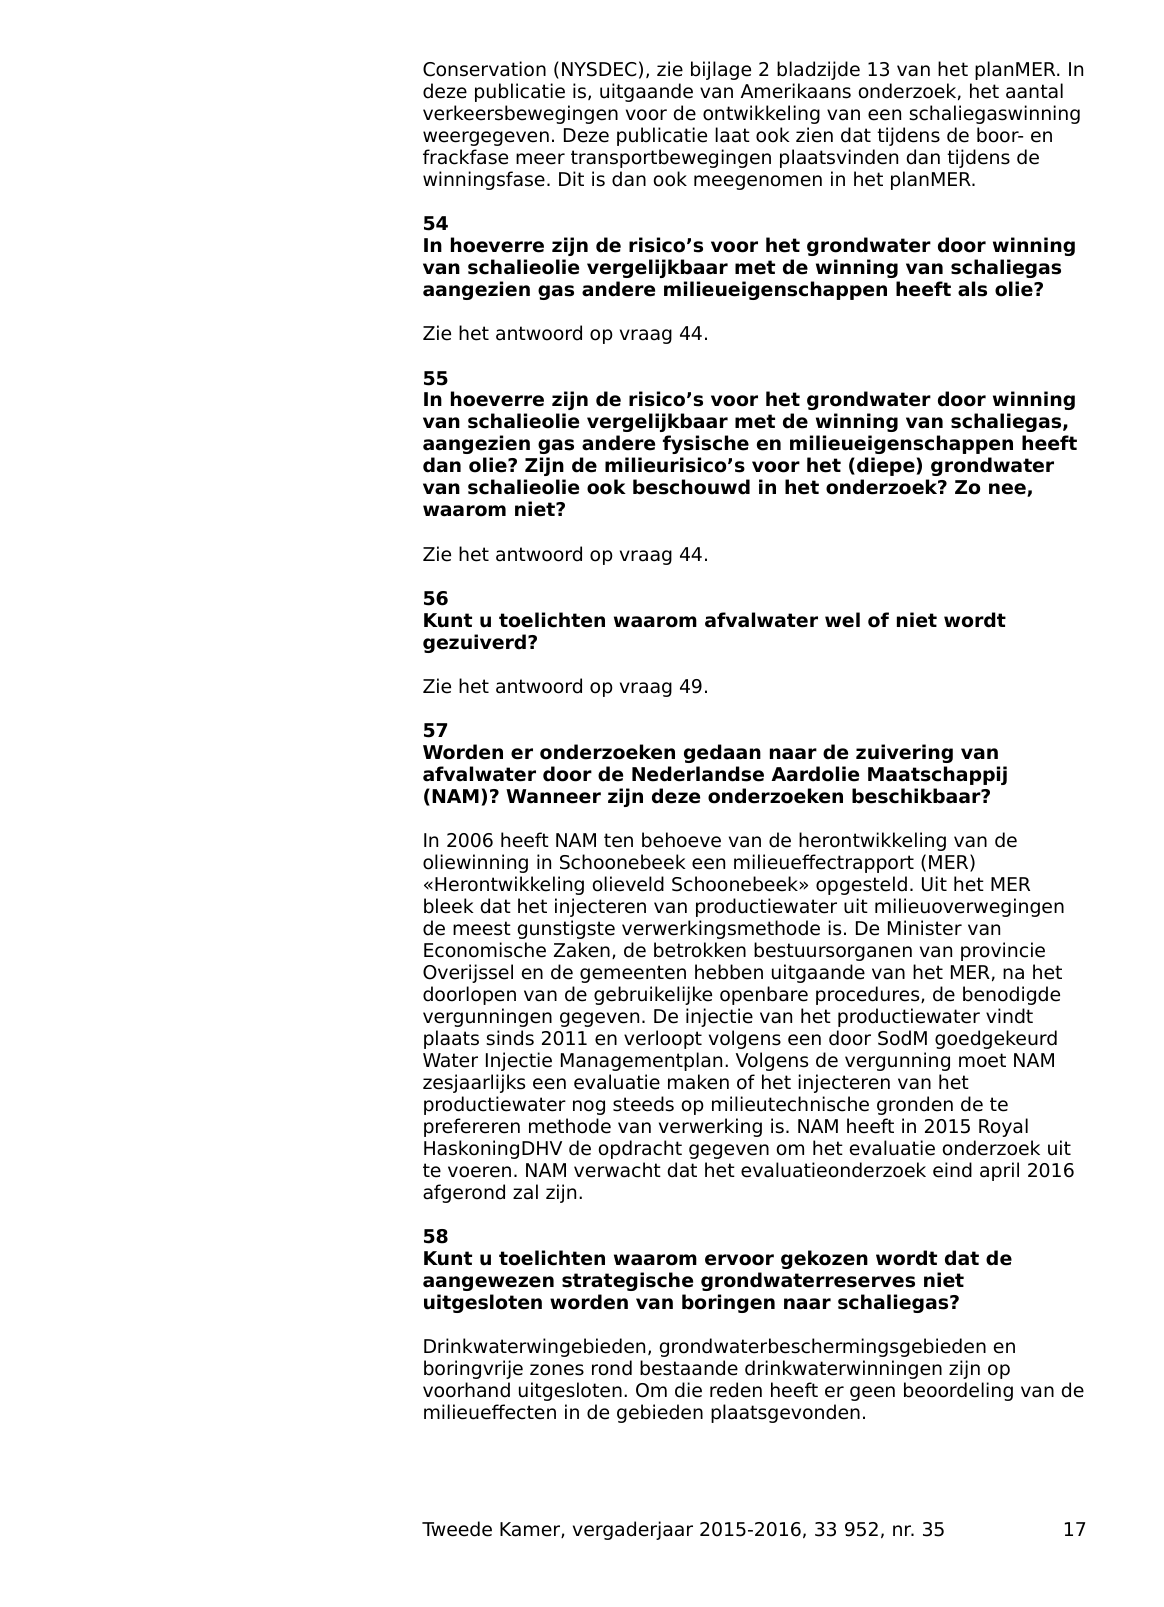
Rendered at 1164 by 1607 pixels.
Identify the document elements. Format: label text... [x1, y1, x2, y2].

text In 2006 heeft NAM ten behoeve van de herontwikkeling van de oliewinning in Schoonebeek een milieueffectrapport (MER) «Herontwikkeling olieveld Schoonebeek» opgesteld. Uit het MER bleek dat het injecteren van productiewater uit milieuoverwegingen de meest gunstigste verwerkingsmethode is. De Minister van Economische Zaken, de betrokken bestuursorganen van provincie Overijssel en de gemeenten hebben uitgaande van het MER, na het doorlopen van de gebruikelijke openbare procedures, de benodigde vergunningen gegeven. De injectie van het productiewater vindt plaats sinds 2011 en verloopt volgens een door SodM goedgekeurd Water Injectie Managementplan. Volgens de vergunning moet NAM zesjaarlijks een evaluatie maken of het injecteren van het productiewater nog steeds op milieutechnische gronden de te prefereren methode van verwerking is. NAM heeft in 2015 Royal HaskoningDHV de opdracht gegeven om het evaluatie onderzoek uit te voeren. NAM verwacht dat het evaluatieonderzoek eind april 2016 afgerond zal zijn. [422, 830, 1087, 1204]
text Kunt u toelichten waarom afvalwater wel of niet wordt gezuiverd? [422, 609, 1087, 653]
text In hoeverre zijn de risico’s voor het grondwater door winning van schalieolie vergelijkbaar met de winning van schaliegas aangezien gas andere milieueigenschappen heeft als olie? [422, 235, 1087, 301]
text Zie het antwoord op vraag 44. [422, 323, 1087, 345]
text Worden er onderzoeken gedaan naar de zuivering van afvalwater door de Nederlandse Aardolie Maatschappij (NAM)? Wanneer zijn deze onderzoeken beschikbaar? [422, 742, 1087, 808]
text In hoeverre zijn de risico’s voor het grondwater door winning van schalieolie vergelijkbaar met de winning van schaliegas, aangezien gas andere fysische en milieueigenschappen heeft dan olie? Zijn de milieurisico’s voor het (diepe) grondwater van schalieolie ook beschouwd in het onderzoek? Zo nee, waarom niet? [422, 389, 1087, 521]
text Drinkwaterwingebieden, grondwaterbeschermingsgebieden en boringvrije zones rond bestaande drinkwaterwinningen zijn op voorhand uitgesloten. Om die reden heeft er geen beoordeling van de milieueffecten in de gebieden plaatsgevonden. [422, 1336, 1087, 1424]
text 55 [422, 367, 1087, 389]
text 56 [422, 588, 1087, 609]
text 57 [422, 720, 1087, 742]
text Zie het antwoord op vraag 49. [422, 676, 1087, 698]
text Conservation (NYSDEC), zie bijlage 2 bladzijde 13 van het planMER. In deze publicatie is, uitgaande van Amerikaans onderzoek, het aantal verkeersbewegingen voor de ontwikkeling van een schaliegaswinning weergegeven. Deze publicatie laat ook zien dat tijdens de boor- en frackfase meer transportbewegingen plaatsvinden dan tijdens de winningsfase. Dit is dan ook meegenomen in het planMER. [422, 59, 1087, 191]
text Zie het antwoord op vraag 44. [422, 543, 1087, 565]
text 54 [422, 213, 1087, 235]
text Kunt u toelichten waarom ervoor gekozen wordt dat de aangewezen strategische grondwaterreserves niet uitgesloten worden van boringen naar schaliegas? [422, 1248, 1087, 1314]
text 58 [422, 1226, 1087, 1248]
